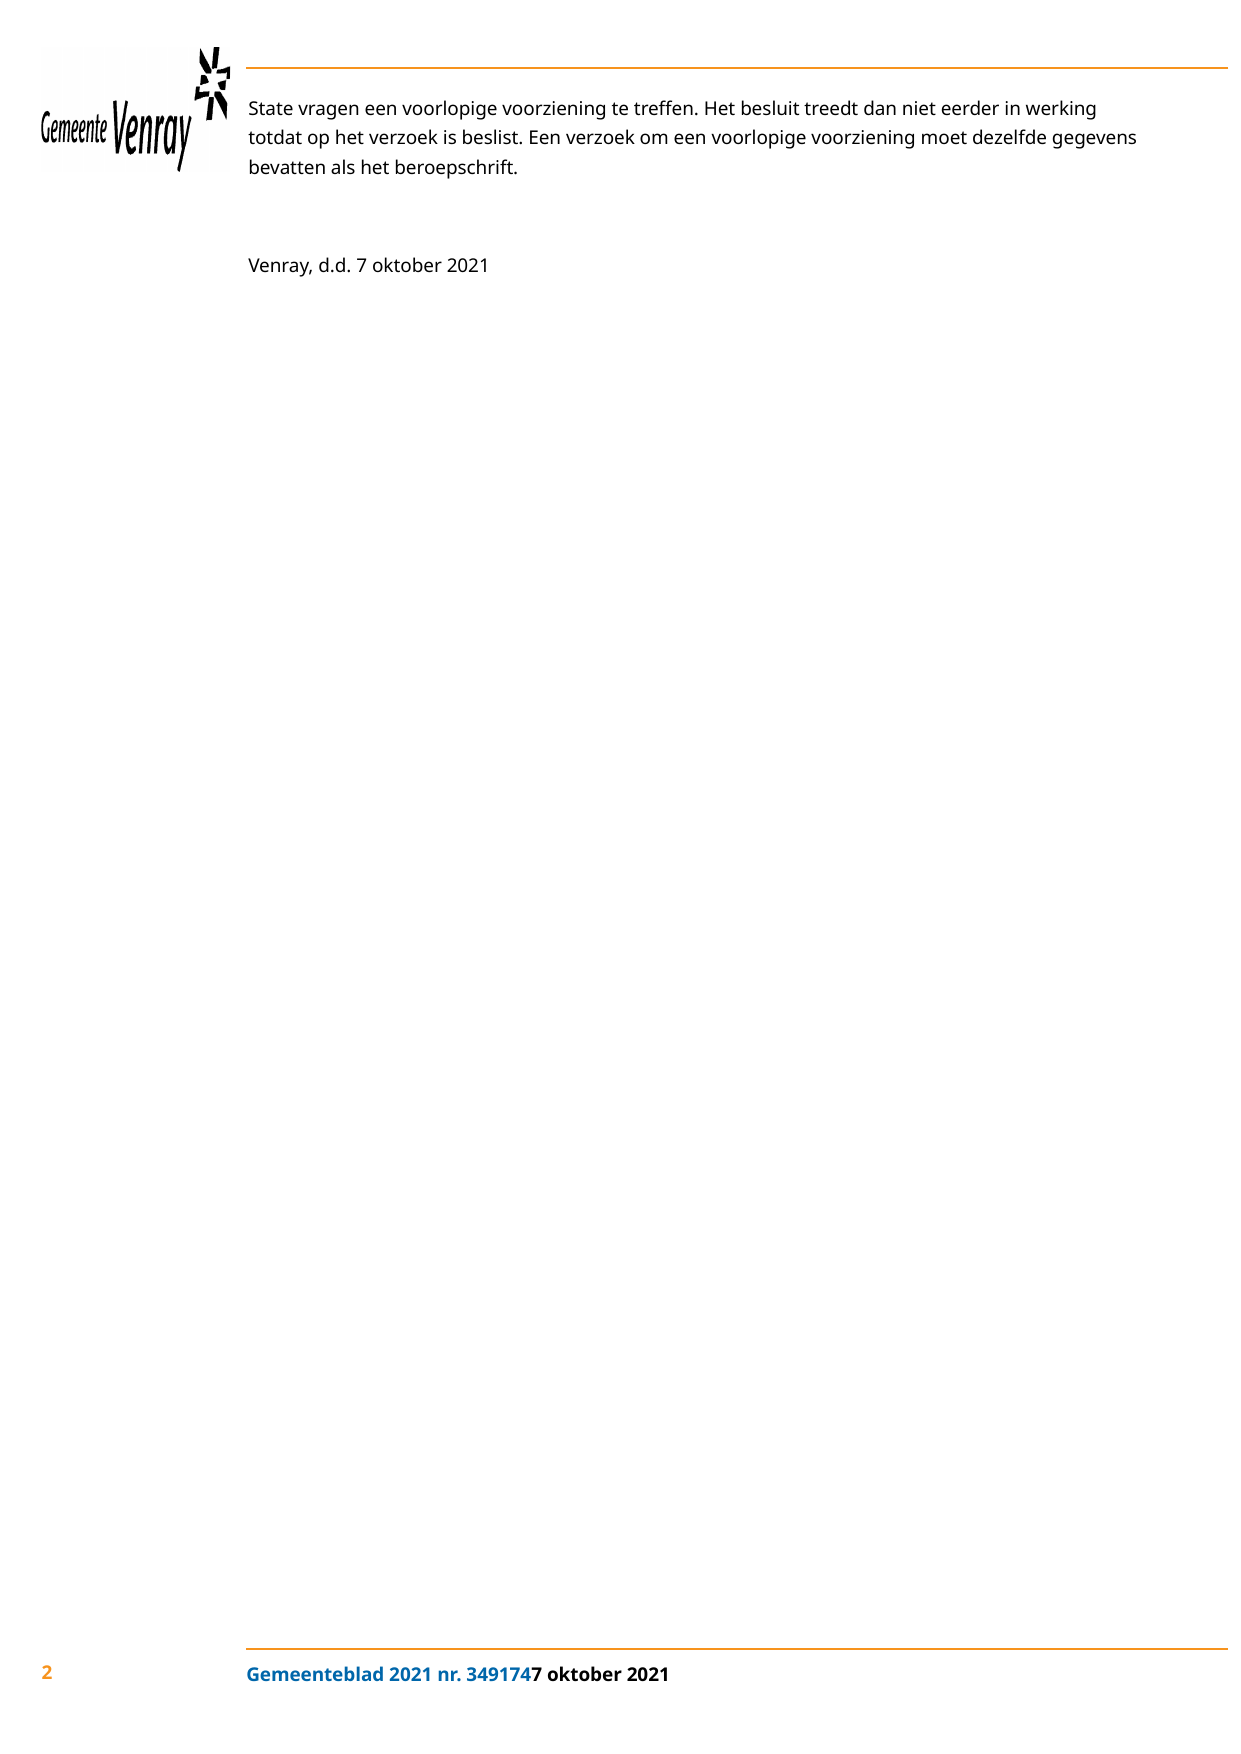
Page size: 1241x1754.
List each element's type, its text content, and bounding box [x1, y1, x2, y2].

picture [41, 47, 231, 172]
text Venray, d.d. 7 oktober 2021 [248, 252, 1152, 278]
text State vragen een voorlopige voorziening te treffen. Het besluit treedt dan niet eerder in werking totdat op het verzoek is beslist. Een verzoek om een voorlopige voorziening moet dezelfde gegevens bevatten als het beroepschrift. [248, 95, 1152, 180]
